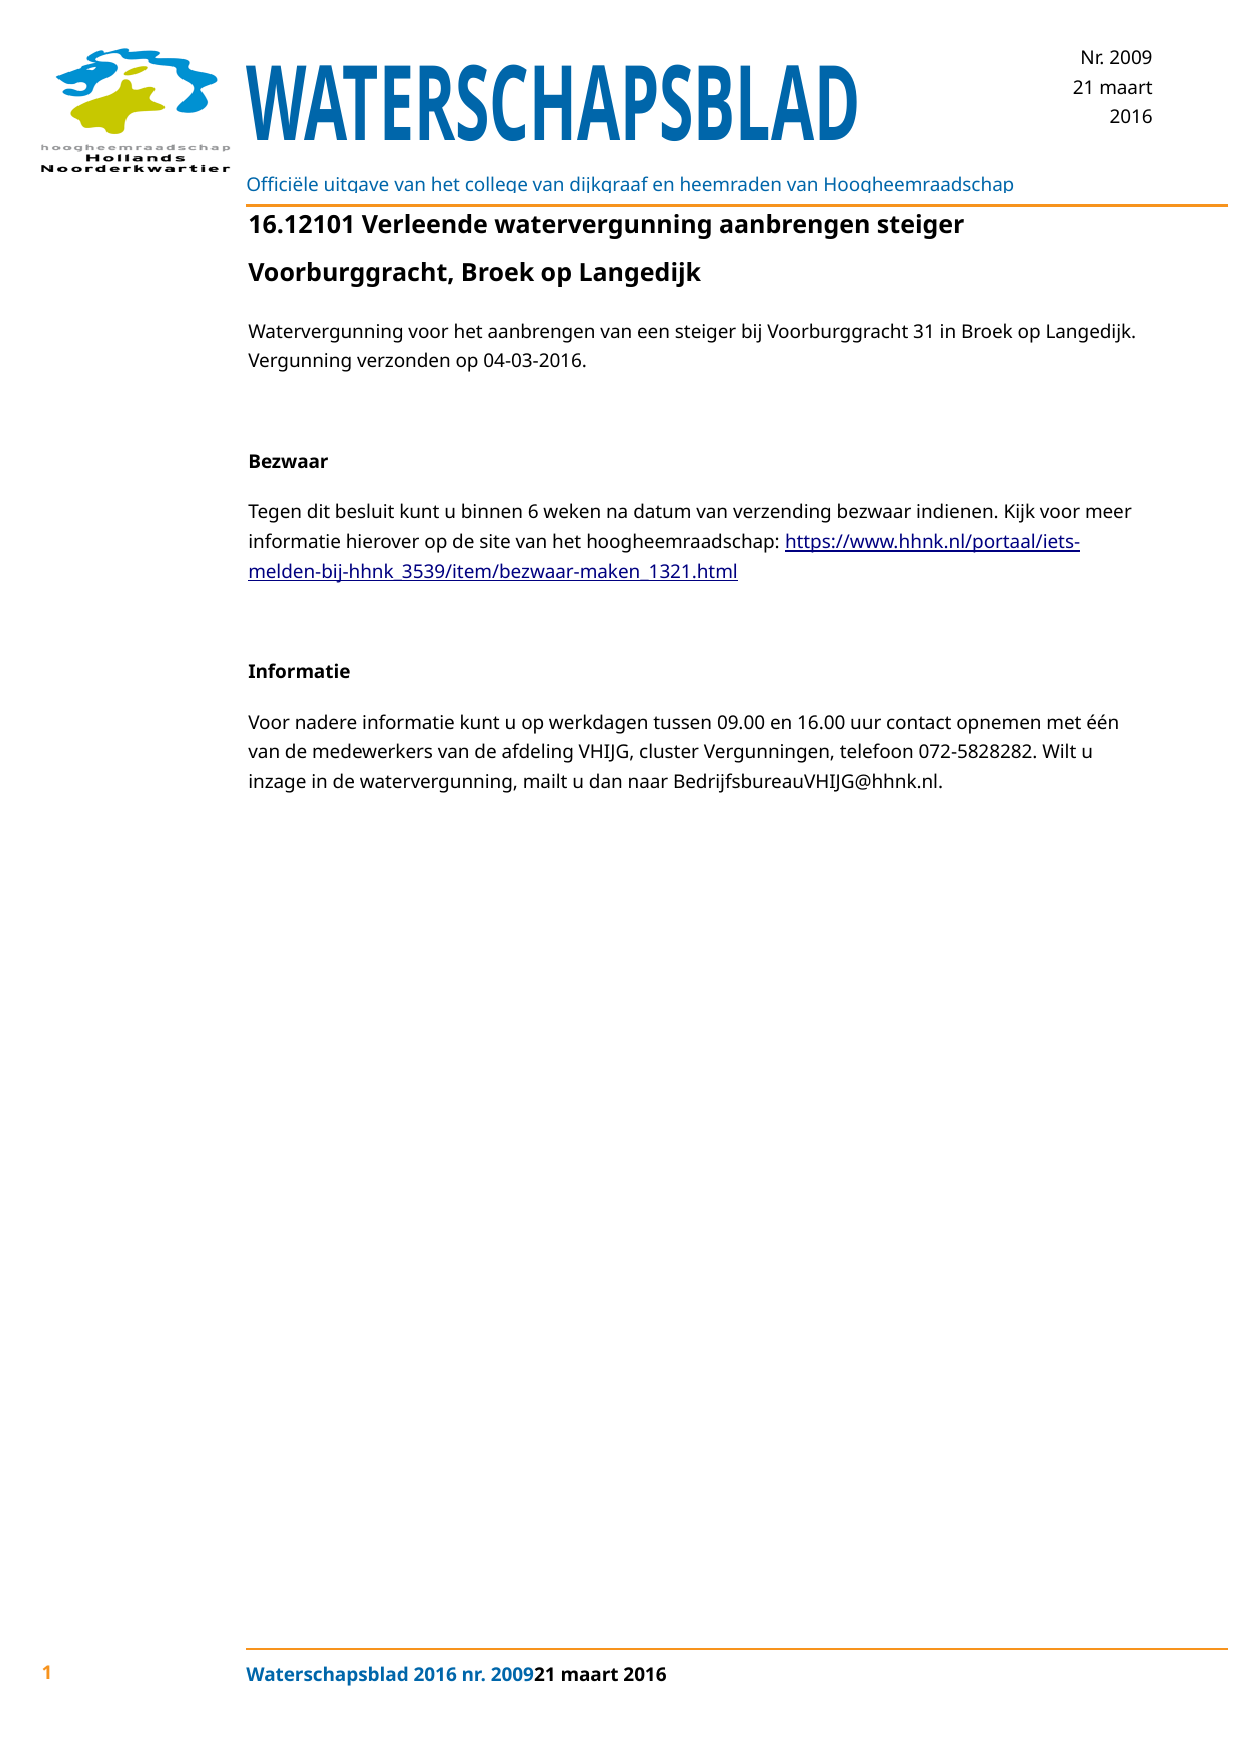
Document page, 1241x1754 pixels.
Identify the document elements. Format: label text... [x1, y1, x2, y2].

text Voor nadere informatie kunt u op werkdagen tussen 09.00 en 16.00 uur contact opnemen met één van de medewerkers van de afdeling VHIJG, cluster Vergunningen, telefoon 072-5828282. Wilt u inzage in de watervergunning, mailt u dan naar BedrijfsbureauVHIJG@hhnk.nl. [248, 709, 1152, 794]
text Informatie [248, 659, 1152, 684]
text Tegen dit besluit kunt u binnen 6 weken na datum van verzending bezwaar indienen. Kijk voor meer informatie hierover op de site van het hoogheemraadschap: https://www.hhnk.nl/portaal/iets-melden-bij-hhnk_3539/item/bezwaar-maken_1321.html [248, 499, 1152, 584]
text Watervergunning voor het aanbrengen van een steiger bij Voorburggracht 31 in Broek op Langedijk. Vergunning verzonden op 04-03-2016. [248, 318, 1152, 373]
text 16.12101 Verleende watervergunning aanbrengen steiger Voorburggracht, Broek op Langedijk [248, 207, 1152, 288]
picture [41, 47, 231, 172]
text Bezwaar [248, 448, 1152, 474]
